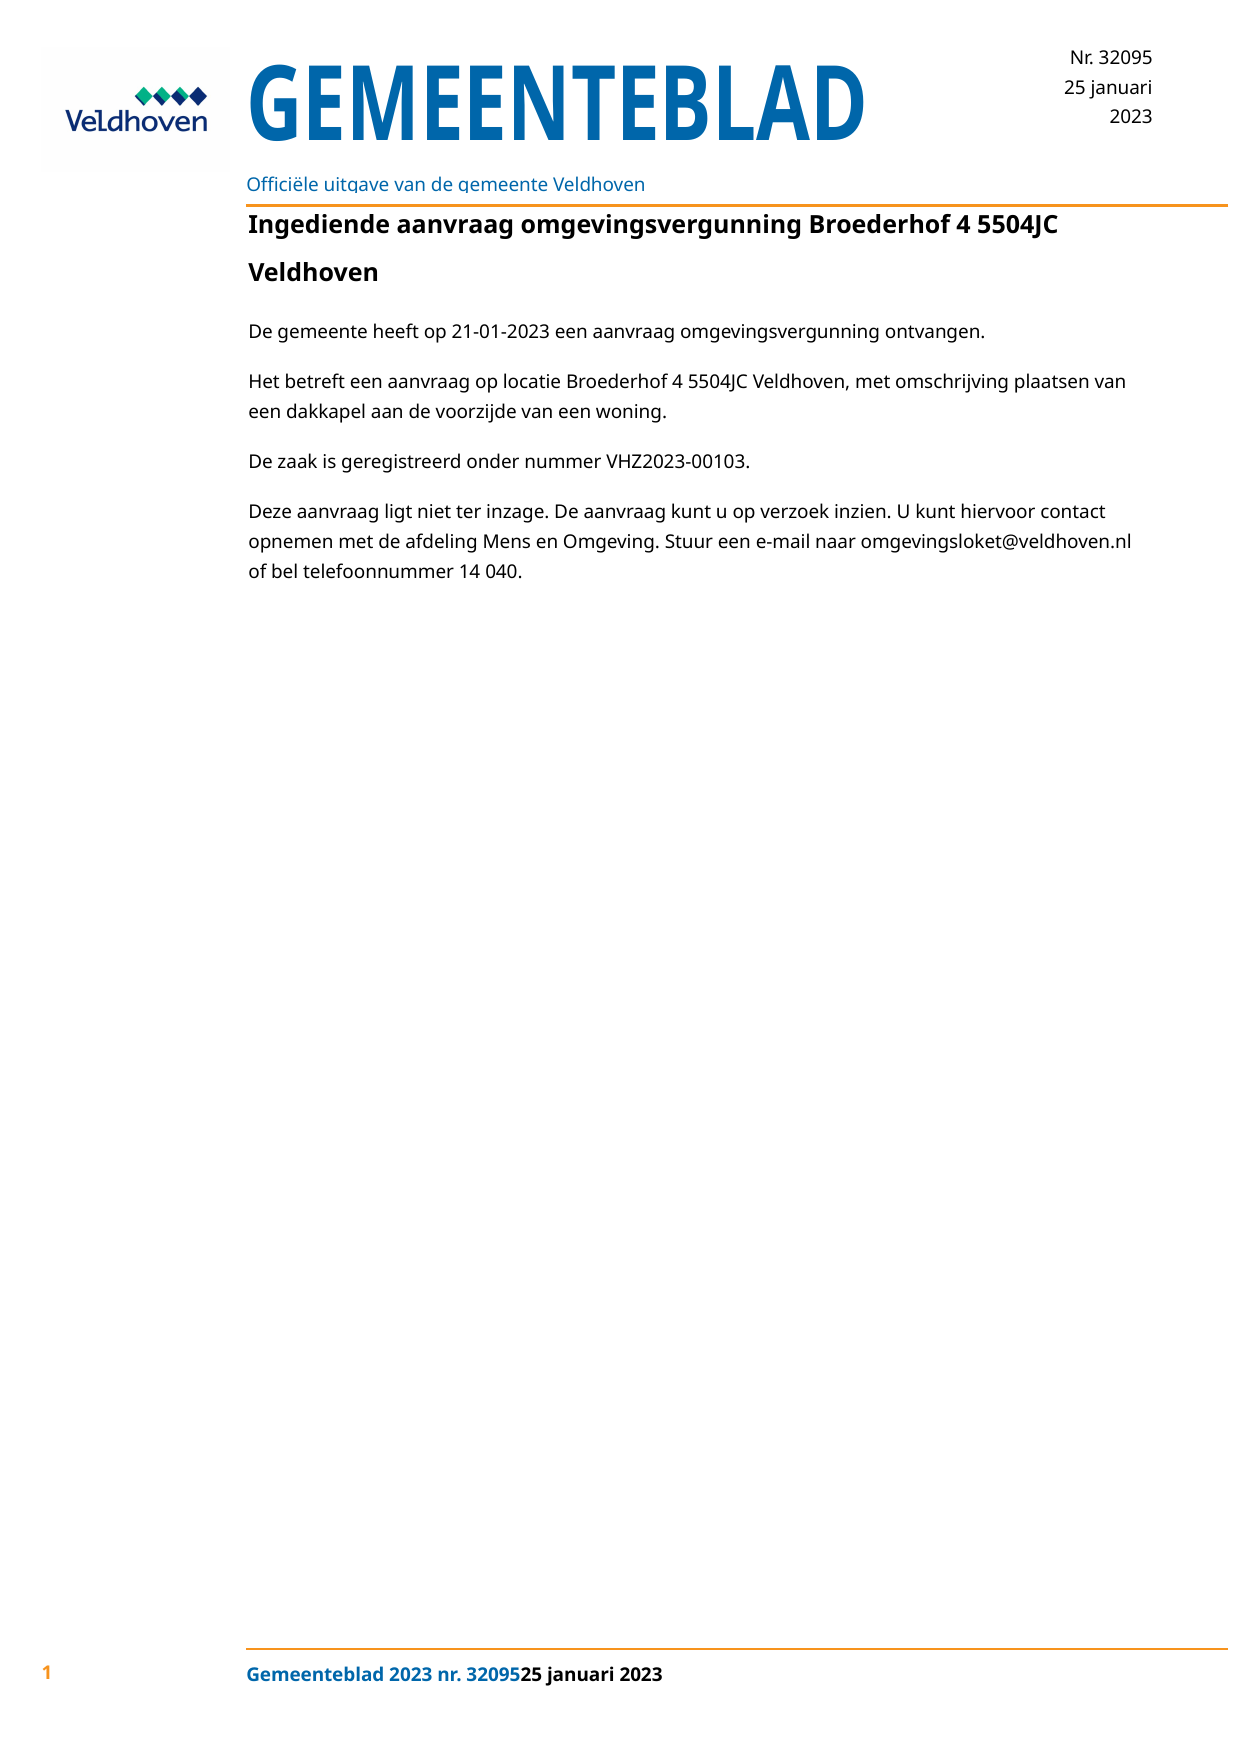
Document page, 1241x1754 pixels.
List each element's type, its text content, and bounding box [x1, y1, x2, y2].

text Het betreft een aanvraag op locatie Broederhof 4 5504JC Veldhoven, met omschrijving plaatsen van een dakkapel aan de voorzijde van een woning. [248, 368, 1152, 424]
text De zaak is geregistreerd onder nummer VHZ2023-00103. [248, 448, 1152, 474]
text De gemeente heeft op 21-01-2023 een aanvraag omgevingsvergunning ontvangen. [248, 318, 1152, 344]
text Deze aanvraag ligt niet ter inzage. De aanvraag kunt u op verzoek inzien. U kunt hiervoor contact opnemen met de afdeling Mens en Omgeving. Stuur een e-mail naar omgevingsloket@veldhoven.nl of bel telefoonnummer 14 040. [248, 499, 1152, 584]
picture [41, 47, 231, 172]
text Ingediende aanvraag omgevingsvergunning Broederhof 4 5504JC Veldhoven [248, 207, 1152, 288]
